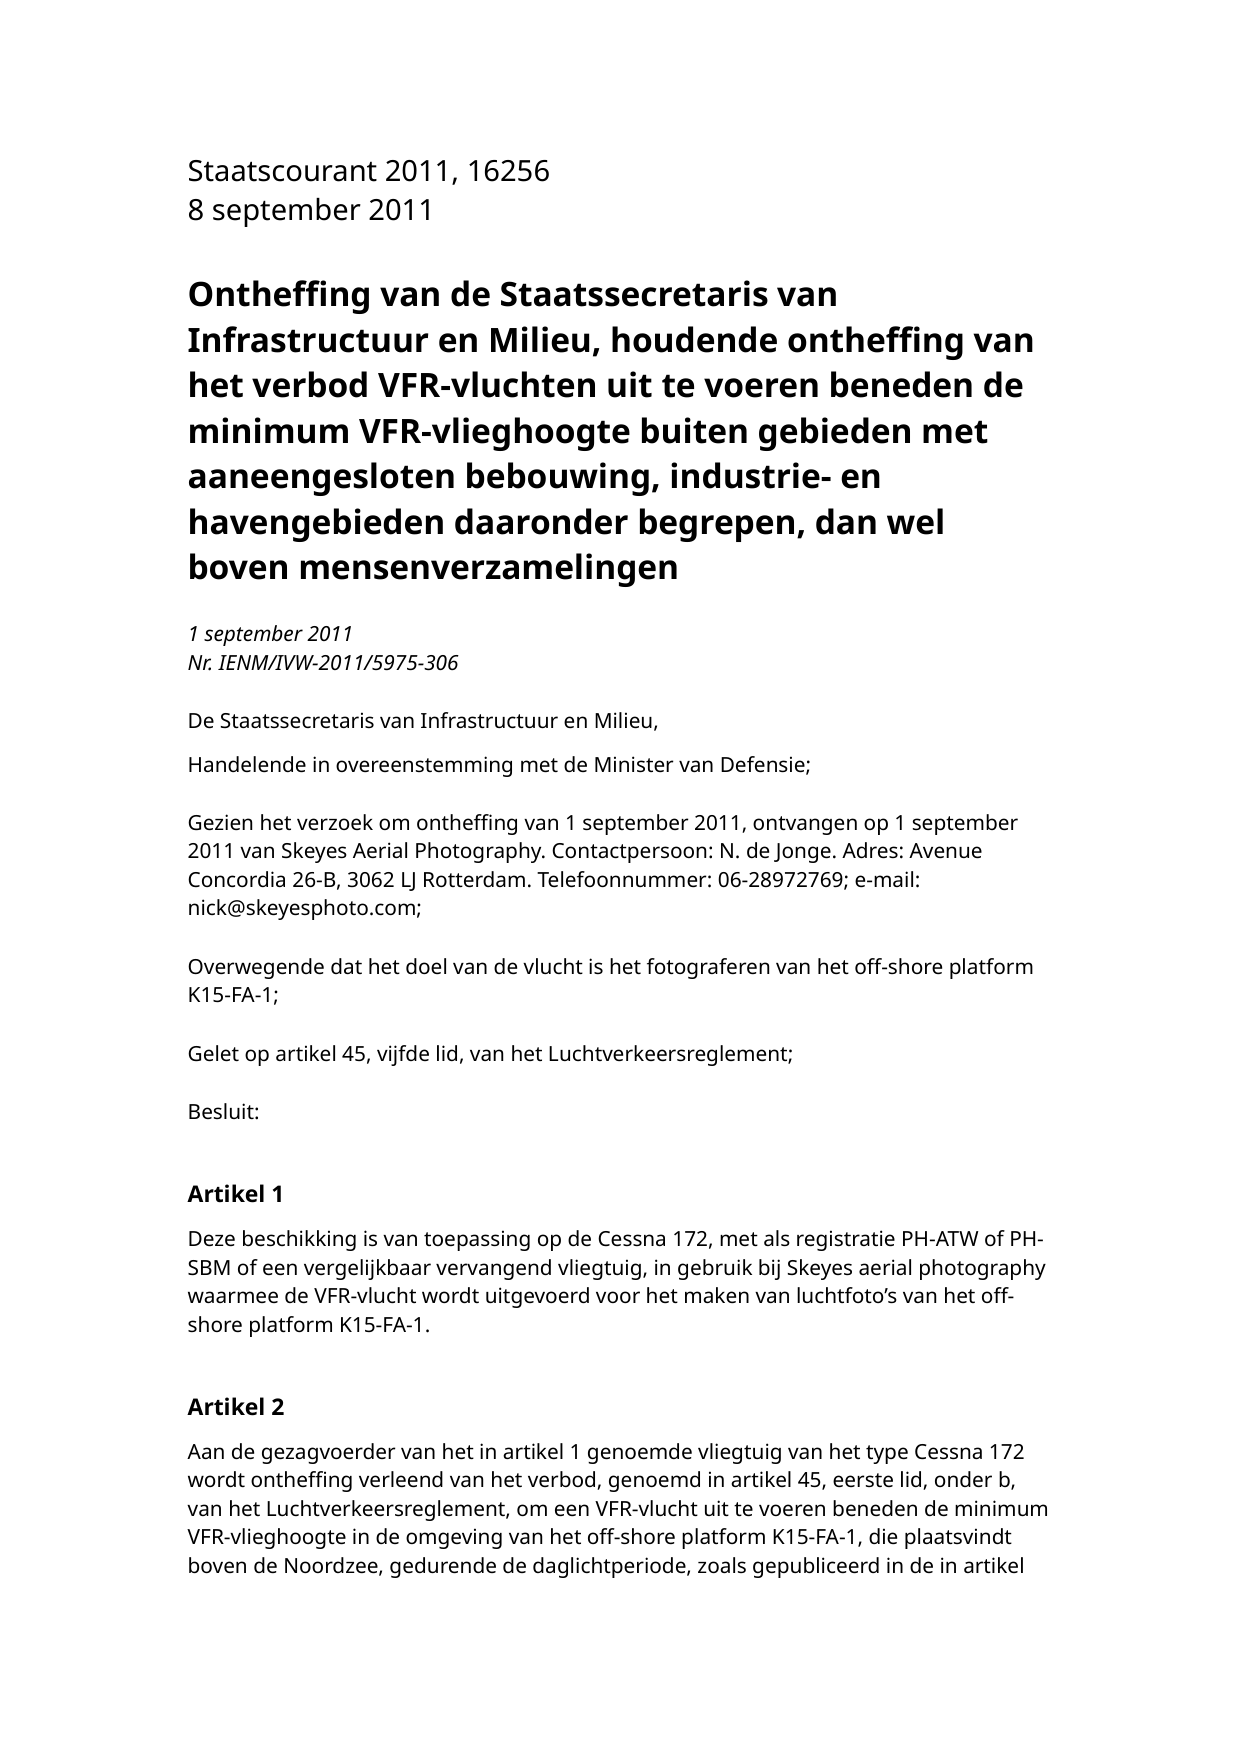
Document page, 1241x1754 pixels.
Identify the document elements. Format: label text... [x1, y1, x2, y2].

text Nr. IENM/IVW-2011/5975-306 [187, 648, 1053, 676]
text Besluit: [187, 1097, 1053, 1126]
text Gelet op artikel 45, vijfde lid, van het Luchtverkeersreglement; [187, 1039, 1053, 1067]
text Overwegende dat het doel van de vlucht is het fotograferen van het off-shore platform K15-FA-1; [187, 952, 1053, 1009]
text Handelende in overeenstemming met de Minister van Defensie; [187, 750, 1053, 778]
text Staatscourant 2011, 16256 [187, 150, 1053, 190]
text Gezien het verzoek om ontheffing van 1 september 2011, ontvangen op 1 september 2011 van Skeyes Aerial Photography. Contactpersoon: N. de Jonge. Adres: Avenue Concordia 26-B, 3062 LJ Rotterdam. Telefoonnummer: 06-28972769; e-mail: nick@skeyesphoto.com; [187, 808, 1053, 922]
subtitle Artikel 2 [187, 1391, 1053, 1422]
text Aan de gezagvoerder van het in artikel 1 genoemde vliegtuig van het type Cessna 172 wordt ontheffing verleend van het verbod, genoemd in artikel 45, eerste lid, onder b, van het Luchtverkeersreglement, om een VFR-vlucht uit te voeren beneden de minimum VFR-vlieghoogte in de omgeving van het off-shore platform K15-FA-1, die plaatsvindt boven de Noordzee, gedurende de daglichtperiode, zoals gepubliceerd in de in artikel [187, 1437, 1053, 1579]
text 8 september 2011 [187, 190, 1053, 229]
subtitle Ontheffing van de Staatssecretaris van Infrastructuur en Milieu, houdende ontheffing van het verbod VFR-vluchten uit te voeren beneden de minimum VFR-vlieghoogte buiten gebieden met aaneengesloten bebouwing, industrie- en havengebieden daaronder begrepen, dan wel boven mensenverzamelingen [187, 271, 1053, 589]
text Deze beschikking is van toepassing op de Cessna 172, met als registratie PH-ATW of PH-SBM of een vergelijkbaar vervangend vliegtuig, in gebruik bij Skeyes aerial photography waarmee de VFR-vlucht wordt uitgevoerd voor het maken van luchtfoto’s van het off-shore platform K15-FA-1. [187, 1224, 1053, 1338]
subtitle Artikel 1 [187, 1178, 1053, 1209]
text 1 september 2011 [187, 619, 1053, 648]
text De Staatssecretaris van Infrastructuur en Milieu, [187, 706, 1053, 735]
